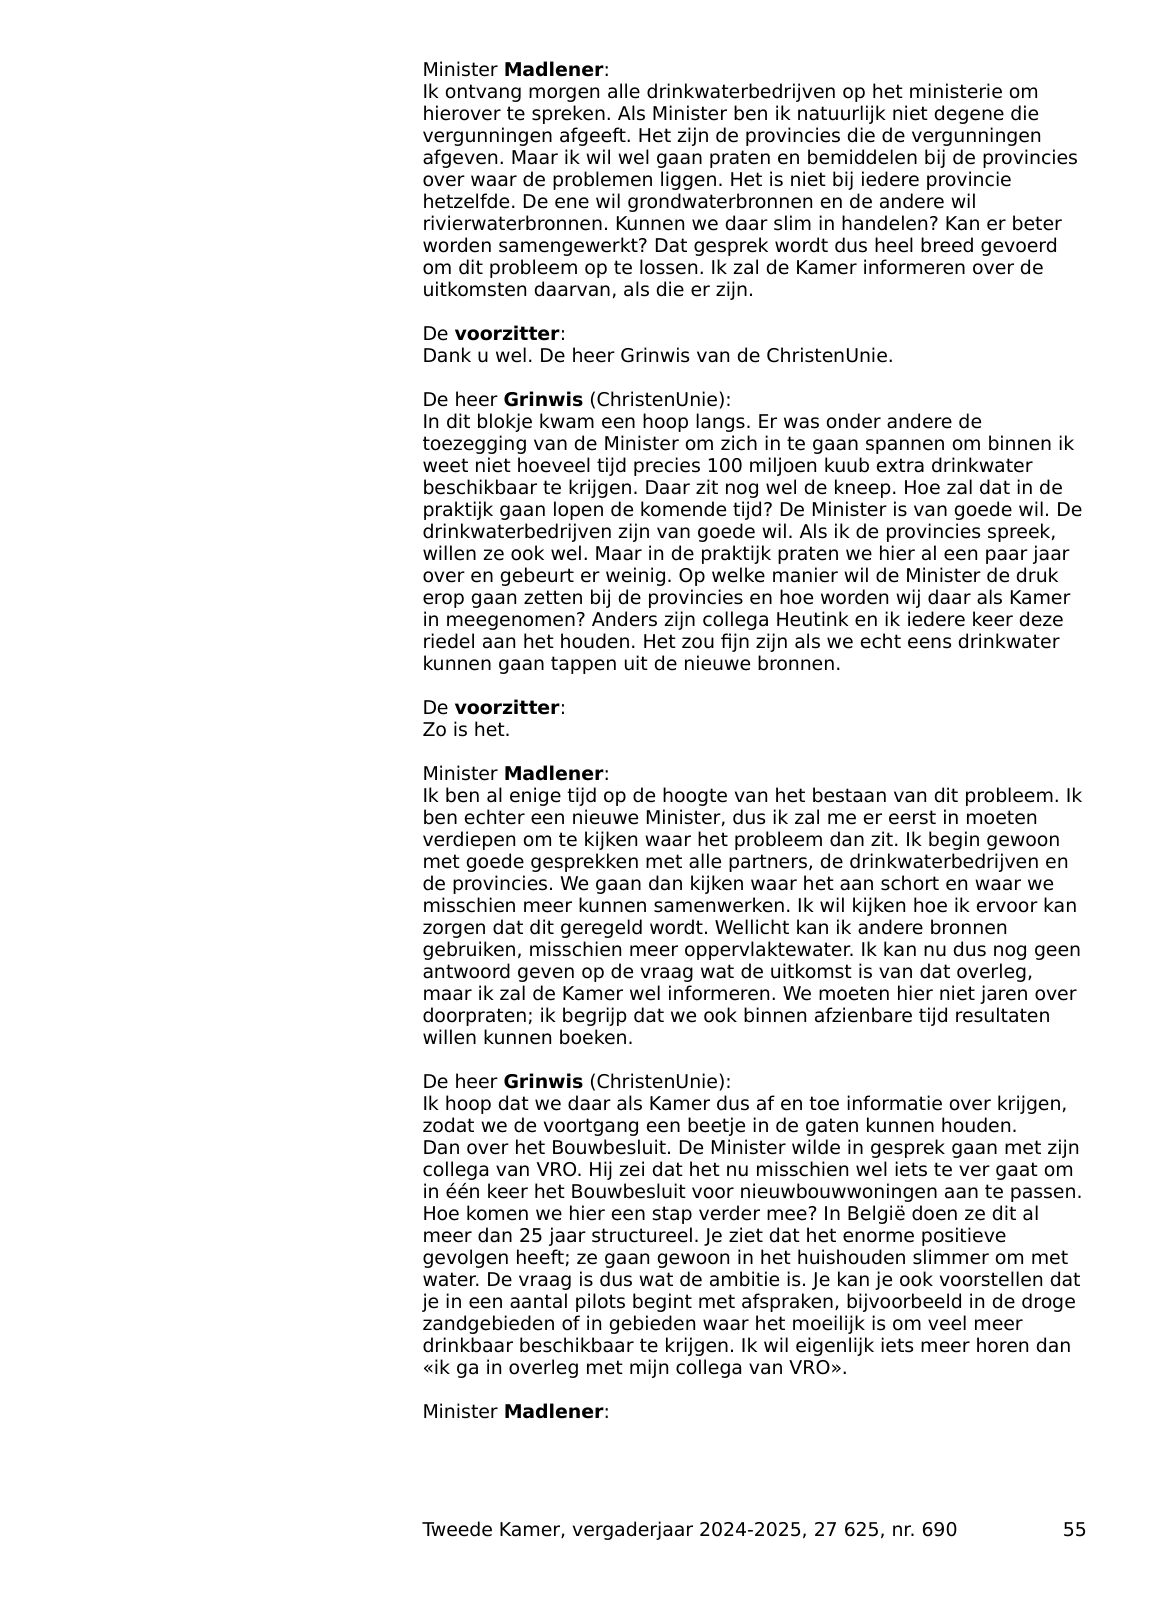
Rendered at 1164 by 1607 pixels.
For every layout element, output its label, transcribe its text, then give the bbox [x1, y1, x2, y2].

text Minister Madlener: [422, 1401, 1087, 1423]
text Ik ontvang morgen alle drinkwaterbedrijven op het ministerie om hierover te spreken. Als Minister ben ik natuurlijk niet degene die vergunningen afgeeft. Het zijn de provincies die de vergunningen afgeven. Maar ik wil wel gaan praten en bemiddelen bij de provincies over waar de problemen liggen. Het is niet bij iedere provincie hetzelfde. De ene wil grondwaterbronnen en de andere wil rivierwaterbronnen. Kunnen we daar slim in handelen? Kan er beter worden samengewerkt? Dat gesprek wordt dus heel breed gevoerd om dit probleem op te lossen. Ik zal de Kamer informeren over de uitkomsten daarvan, als die er zijn. [422, 81, 1087, 301]
text Dank u wel. De heer Grinwis van de ChristenUnie. [422, 345, 1087, 367]
text Dan over het Bouwbesluit. De Minister wilde in gesprek gaan met zijn collega van VRO. Hij zei dat het nu misschien wel iets te ver gaat om in één keer het Bouwbesluit voor nieuwbouwwoningen aan te passen. Hoe komen we hier een stap verder mee? In België doen ze dit al meer dan 25 jaar structureel. Je ziet dat het enorme positieve gevolgen heeft; ze gaan gewoon in het huishouden slimmer om met water. De vraag is dus wat de ambitie is. Je kan je ook voorstellen dat je in een aantal pilots begint met afspraken, bijvoorbeeld in de droge zandgebieden of in gebieden waar het moeilijk is om veel meer drinkbaar beschikbaar te krijgen. Ik wil eigenlijk iets meer horen dan «ik ga in overleg met mijn collega van VRO». [422, 1137, 1087, 1379]
text Ik hoop dat we daar als Kamer dus af en toe informatie over krijgen, zodat we de voortgang een beetje in de gaten kunnen houden. [422, 1093, 1087, 1137]
text De voorzitter: [422, 697, 1087, 719]
text Minister Madlener: [422, 763, 1087, 785]
text In dit blokje kwam een hoop langs. Er was onder andere de toezegging van de Minister om zich in te gaan spannen om binnen ik weet niet hoeveel tijd precies 100 miljoen kuub extra drinkwater beschikbaar te krijgen. Daar zit nog wel de kneep. Hoe zal dat in de praktijk gaan lopen de komende tijd? De Minister is van goede wil. De drinkwaterbedrijven zijn van goede wil. Als ik de provincies spreek, willen ze ook wel. Maar in de praktijk praten we hier al een paar jaar over en gebeurt er weinig. Op welke manier wil de Minister de druk erop gaan zetten bij de provincies en hoe worden wij daar als Kamer in meegenomen? Anders zijn collega Heutink en ik iedere keer deze riedel aan het houden. Het zou fijn zijn als we echt eens drinkwater kunnen gaan tappen uit de nieuwe bronnen. [422, 411, 1087, 675]
text Minister Madlener: [422, 59, 1087, 81]
text Zo is het. [422, 719, 1087, 741]
text Ik ben al enige tijd op de hoogte van het bestaan van dit probleem. Ik ben echter een nieuwe Minister, dus ik zal me er eerst in moeten verdiepen om te kijken waar het probleem dan zit. Ik begin gewoon met goede gesprekken met alle partners, de drinkwaterbedrijven en de provincies. We gaan dan kijken waar het aan schort en waar we misschien meer kunnen samenwerken. Ik wil kijken hoe ik ervoor kan zorgen dat dit geregeld wordt. Wellicht kan ik andere bronnen gebruiken, misschien meer oppervlaktewater. Ik kan nu dus nog geen antwoord geven op de vraag wat de uitkomst is van dat overleg, maar ik zal de Kamer wel informeren. We moeten hier niet jaren over doorpraten; ik begrijp dat we ook binnen afzienbare tijd resultaten willen kunnen boeken. [422, 785, 1087, 1049]
text De heer Grinwis (ChristenUnie): [422, 389, 1087, 411]
text De voorzitter: [422, 323, 1087, 345]
text De heer Grinwis (ChristenUnie): [422, 1071, 1087, 1093]
